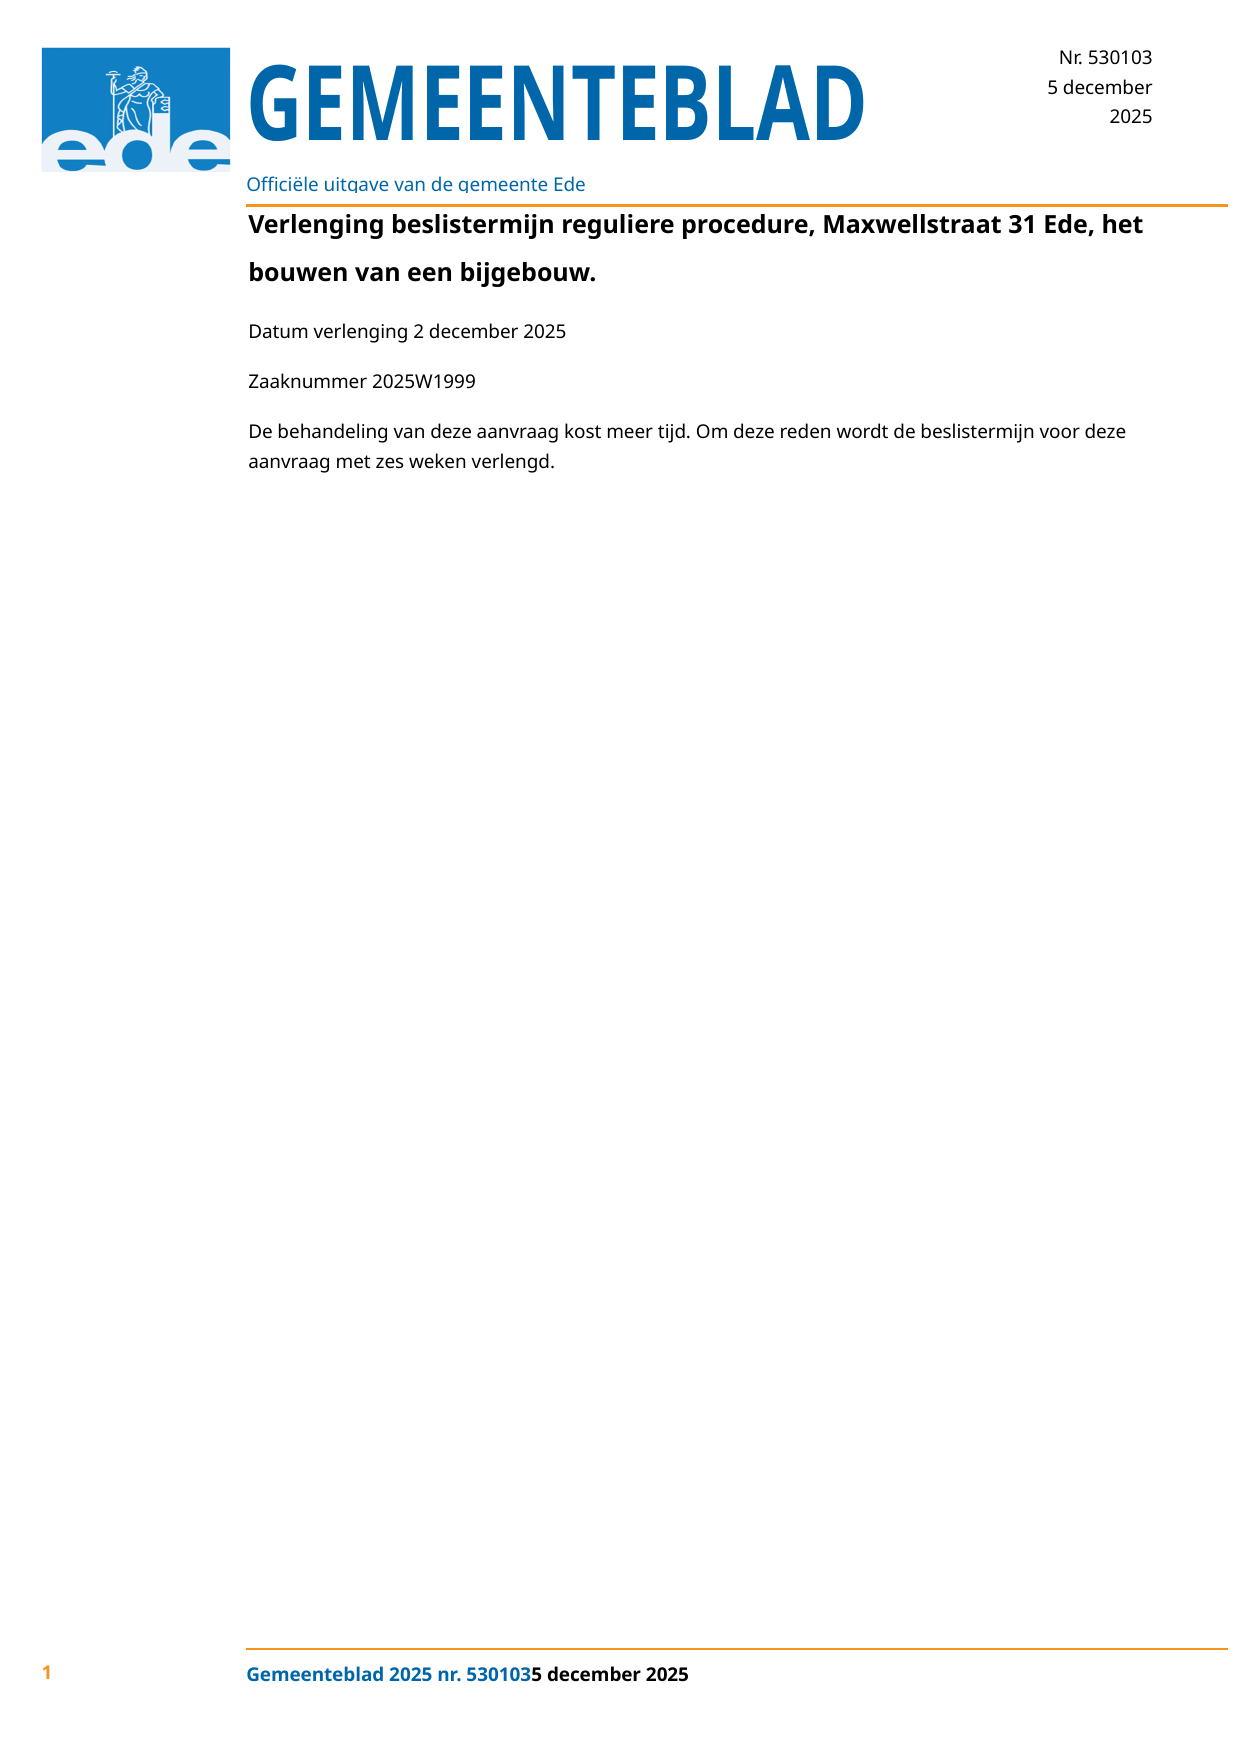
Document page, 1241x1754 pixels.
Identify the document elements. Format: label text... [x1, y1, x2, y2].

text Verlenging beslistermijn reguliere procedure, Maxwellstraat 31 Ede, het bouwen van een bijgebouw. [248, 207, 1152, 288]
picture [41, 47, 231, 172]
text Datum verlenging 2 december 2025 [248, 318, 1152, 344]
text Zaaknummer 2025W1999 [248, 368, 1152, 394]
text De behandeling van deze aanvraag kost meer tijd. Om deze reden wordt de beslistermijn voor deze aanvraag met zes weken verlengd. [248, 419, 1152, 474]
